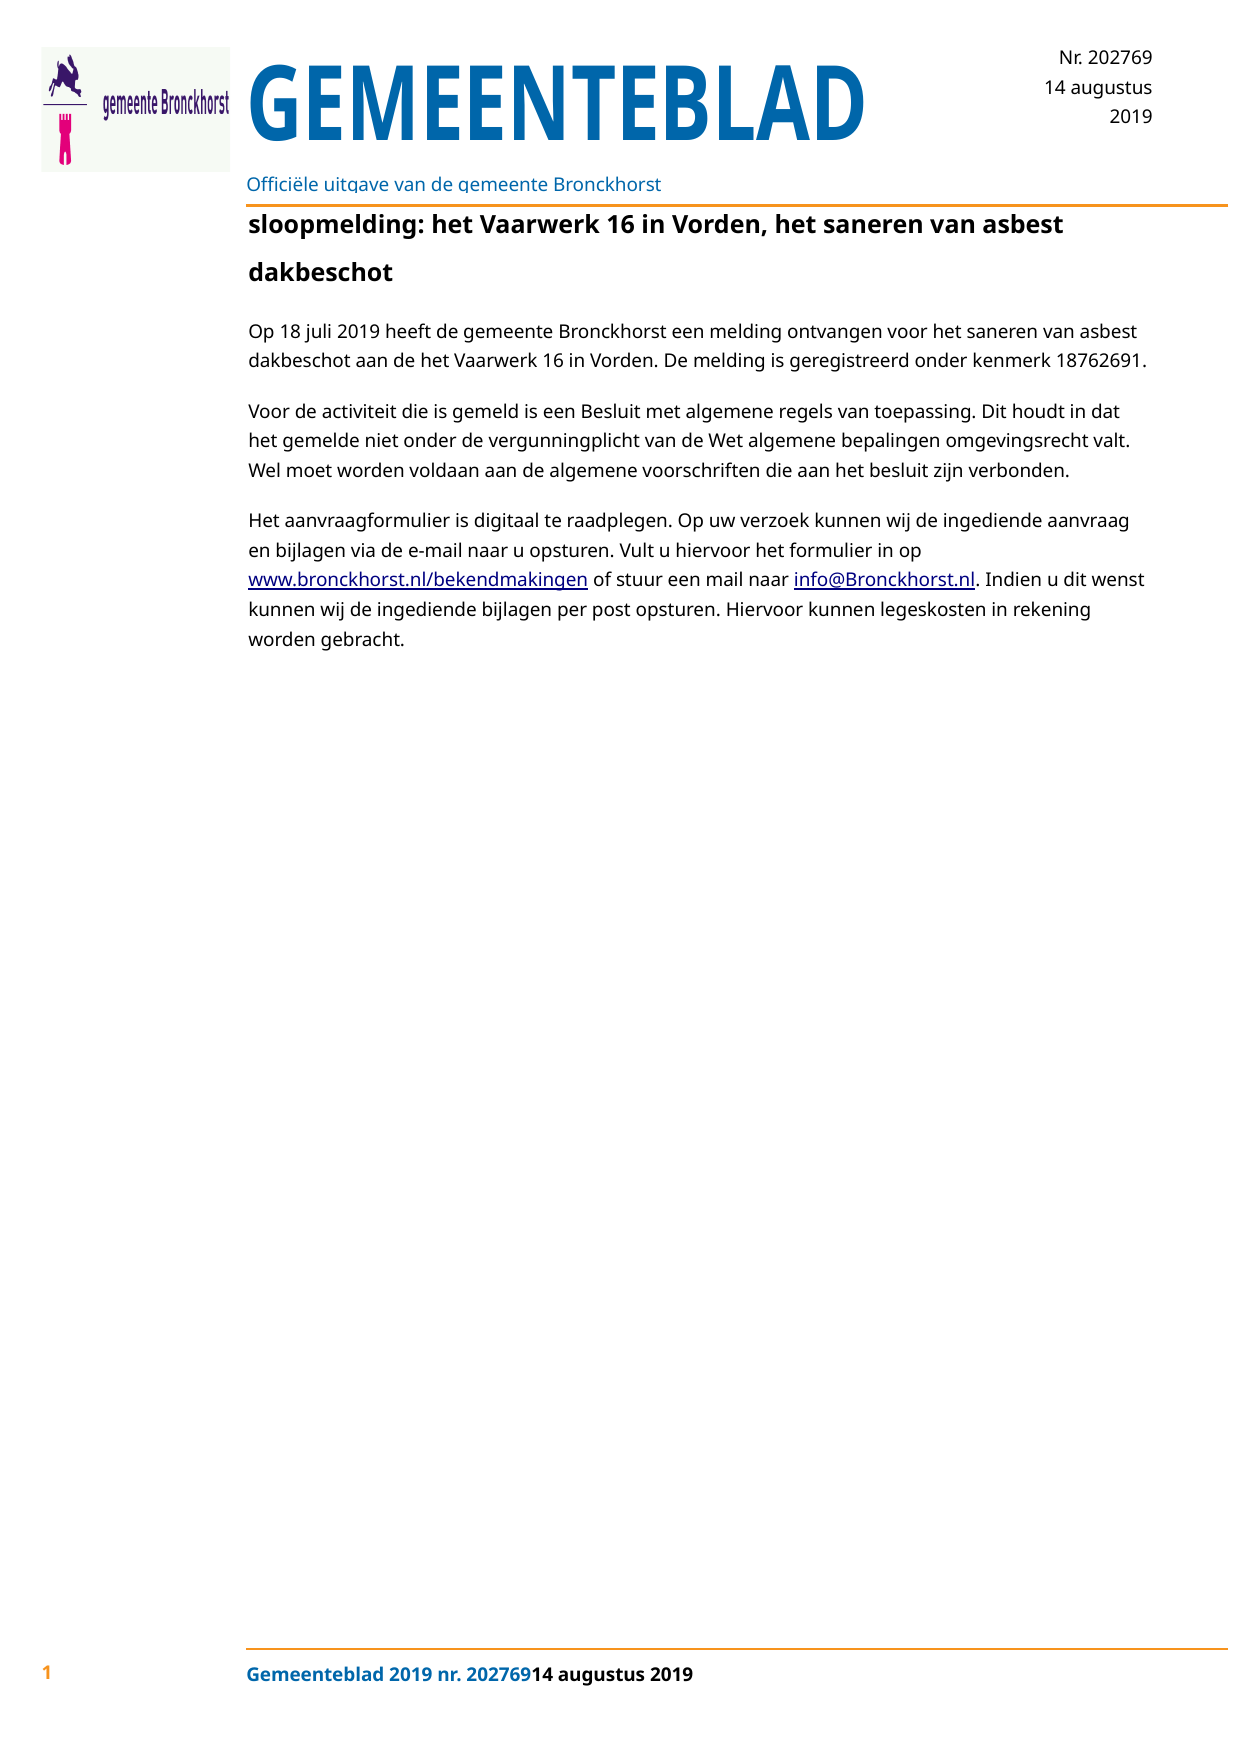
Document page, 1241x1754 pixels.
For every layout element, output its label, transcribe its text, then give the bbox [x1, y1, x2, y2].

text sloopmelding: het Vaarwerk 16 in Vorden, het saneren van asbest dakbeschot [248, 207, 1152, 288]
text Op 18 juli 2019 heeft de gemeente Bronckhorst een melding ontvangen voor het saneren van asbest dakbeschot aan de het Vaarwerk 16 in Vorden. De melding is geregistreerd onder kenmerk 18762691. [248, 318, 1152, 373]
text Het aanvraagformulier is digitaal te raadplegen. Op uw verzoek kunnen wij de ingediende aanvraag en bijlagen via de e-mail naar u opsturen. Vult u hiervoor het formulier in op www.bronckhorst.nl/bekendmakingen of stuur een mail naar info@Bronckhorst.nl. Indien u dit wenst kunnen wij de ingediende bijlagen per post opsturen. Hiervoor kunnen legeskosten in rekening worden gebracht. [248, 507, 1152, 652]
text Voor de activiteit die is gemeld is een Besluit met algemene regels van toepassing. Dit houdt in dat het gemelde niet onder de vergunningplicht van de Wet algemene bepalingen omgevingsrecht valt. Wel moet worden voldaan aan de algemene voorschriften die aan het besluit zijn verbonden. [248, 398, 1152, 483]
picture [41, 47, 231, 172]
